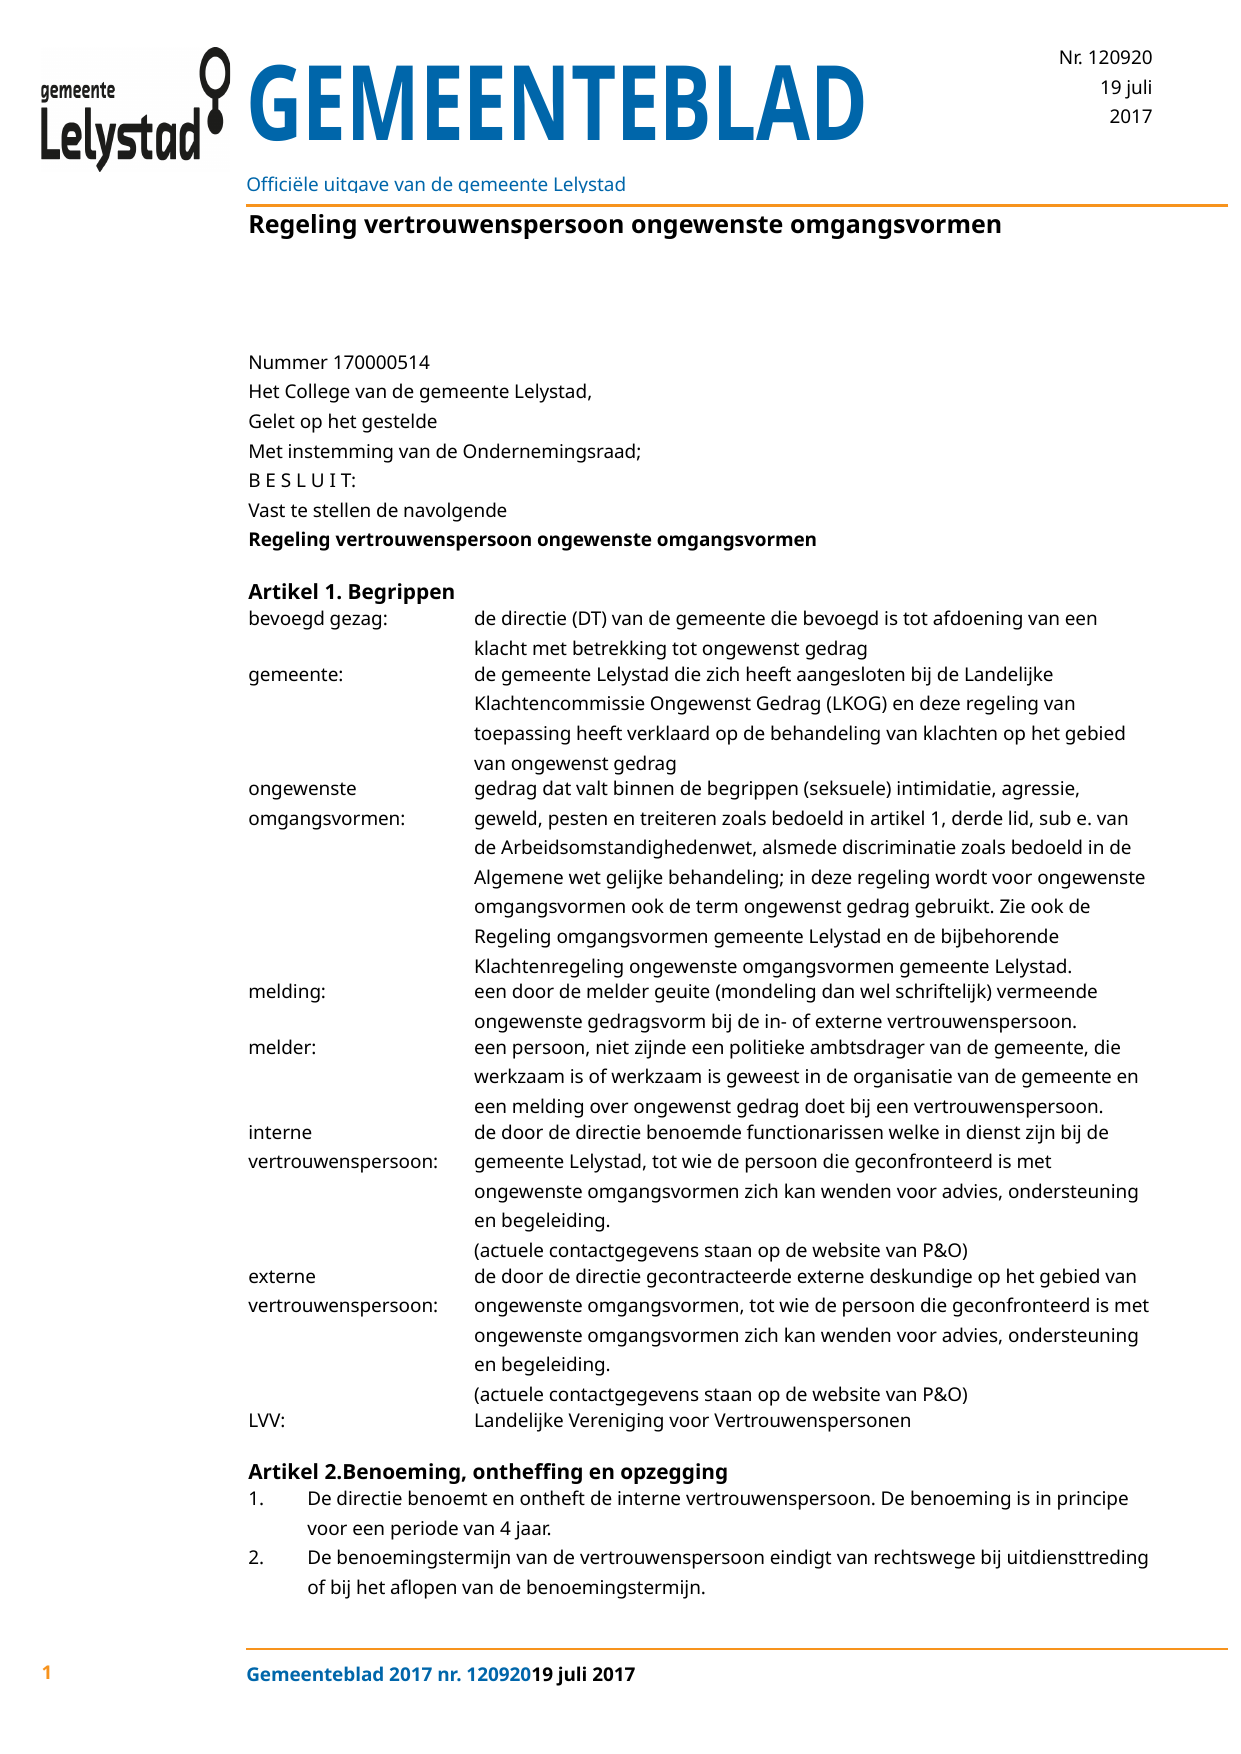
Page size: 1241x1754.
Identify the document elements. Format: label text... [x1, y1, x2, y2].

table_cell de gemeente Lelystad die zich heeft aangesloten bij de Landelijke Klachtencommissie Ongewenst Gedrag (LKOG) en deze regeling van toepassing heeft verklaard op de behandeling van klachten op het gebied van ongewenst gedrag [474, 661, 1152, 775]
table_header de directie (DT) van de gemeente die bevoegd is tot afdoening van een klacht met betrekking tot ongewenst gedrag [474, 606, 1152, 661]
text Regeling vertrouwenspersoon ongewenste omgangsvormen [248, 207, 1152, 241]
text Artikel 2.Benoeming, ontheffing en opzegging [248, 1457, 1152, 1485]
picture [41, 47, 231, 172]
table_cell een door de melder geuite (mondeling dan wel schriftelijk) vermeende ongewenste gedragsvorm bij de in- of externe vertrouwenspersoon. [474, 979, 1152, 1034]
table_cell de door de directie benoemde functionarissen welke in dienst zijn bij de gemeente Lelystad, tot wie de persoon die geconfronteerd is met ongewenste omgangsvormen zich kan wenden voor advies, ondersteuning en begeleiding. (actuele contactgegevens staan op de website van P&O) [474, 1119, 1152, 1263]
text Artikel 1. Begrippen [248, 577, 1152, 606]
text Het College van de gemeente Lelystad, [248, 379, 1152, 404]
table_cell ongewenste omgangsvormen: [248, 775, 474, 979]
text Nummer 170000514 [248, 349, 1152, 375]
text Regeling vertrouwenspersoon ongewenste omgangsvormen [248, 527, 1152, 552]
text Gelet op het gestelde [248, 408, 1152, 434]
table_cell gedrag dat valt binnen de begrippen (seksuele) intimidatie, agressie, geweld, pesten en treiteren zoals bedoeld in artikel 1, derde lid, sub e. van de Arbeidsomstandighedenwet, alsmede discriminatie zoals bedoeld in de Algemene wet gelijke behandeling; in deze regeling wordt voor ongewenste omgangsvormen ook de term ongewenst gedrag gebruikt. Zie ook de Regeling omgangsvormen gemeente Lelystad en de bijbehorende Klachtenregeling ongewenste omgangsvormen gemeente Lelystad. [474, 775, 1152, 979]
table_header bevoegd gezag: [248, 606, 474, 661]
table_cell Landelijke Vereniging voor Vertrouwenspersonen [474, 1407, 1152, 1433]
table_cell LVV: [248, 1407, 474, 1433]
table_cell interne vertrouwenspersoon: [248, 1119, 474, 1263]
table_cell gemeente: [248, 661, 474, 775]
table_cell een persoon, niet zijnde een politieke ambtsdrager van de gemeente, die werkzaam is of werkzaam is geweest in de organisatie van de gemeente en een melding over ongewenst gedrag doet bij een vertrouwenspersoon. [474, 1034, 1152, 1119]
text Vast te stellen de navolgende [248, 497, 1152, 523]
table_cell melder: [248, 1034, 474, 1119]
text B E S L U I T: [248, 467, 1152, 493]
table_cell melding: [248, 979, 474, 1034]
list De directie benoemt en ontheft de interne vertrouwenspersoon. De benoeming is in principe voor een periode van 4 jaar. [248, 1485, 1152, 1541]
text Met instemming van de Ondernemingsraad; [248, 438, 1152, 464]
list De benoemingstermijn van de vertrouwenspersoon eindigt van rechtswege bij uitdiensttreding of bij het aflopen van de benoemingstermijn. [248, 1544, 1152, 1600]
table_cell externe vertrouwenspersoon: [248, 1263, 474, 1407]
table_cell de door de directie gecontracteerde externe deskundige op het gebied van ongewenste omgangsvormen, tot wie de persoon die geconfronteerd is met ongewenste omgangsvormen zich kan wenden voor advies, ondersteuning en begeleiding. (actuele contactgegevens staan op de website van P&O) [474, 1263, 1152, 1407]
